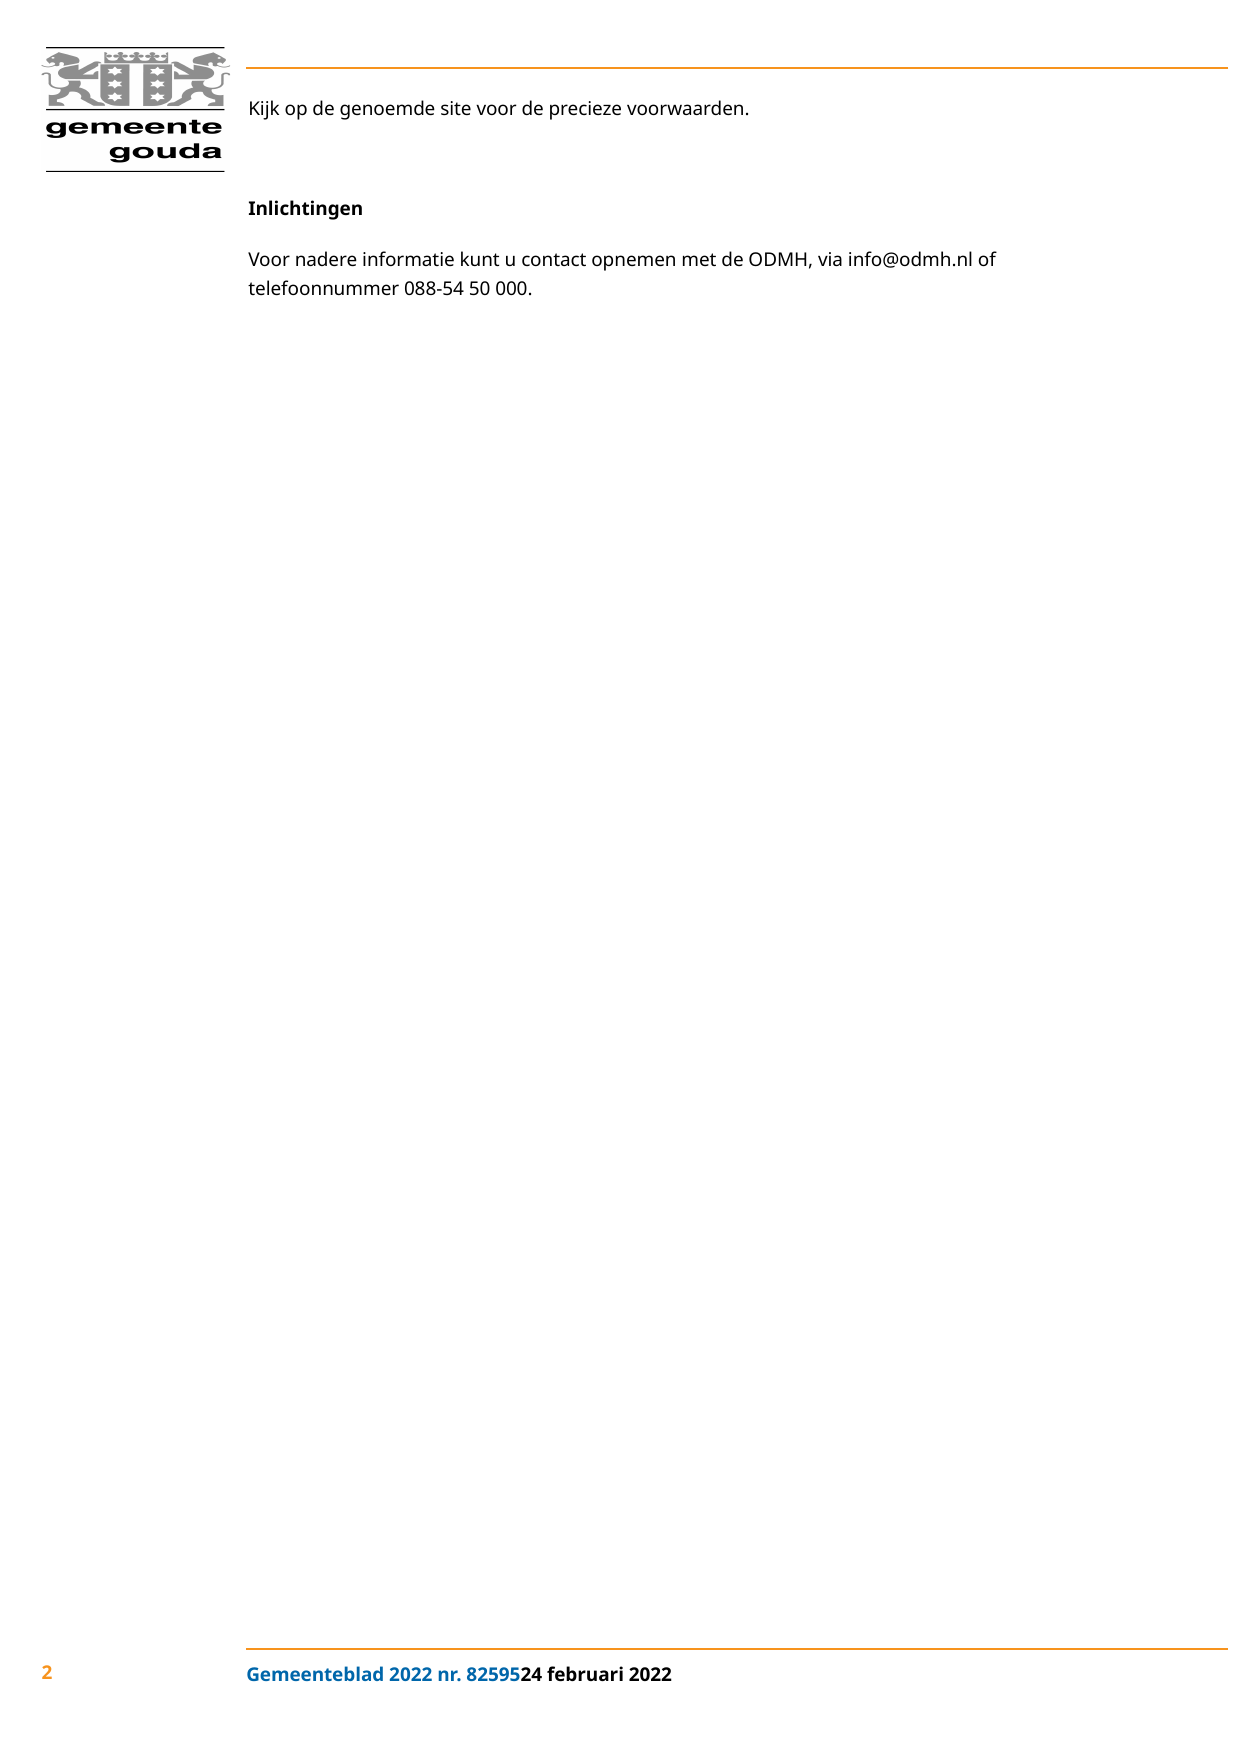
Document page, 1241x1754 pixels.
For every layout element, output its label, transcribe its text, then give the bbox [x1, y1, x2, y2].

picture [41, 47, 231, 172]
text Inlichtingen [248, 196, 1152, 221]
text Voor nadere informatie kunt u contact opnemen met de ODMH, via info@odmh.nl of telefoonnummer 088-54 50 000. [248, 246, 1152, 301]
text Kijk op de genoemde site voor de precieze voorwaarden. [248, 95, 1152, 121]
